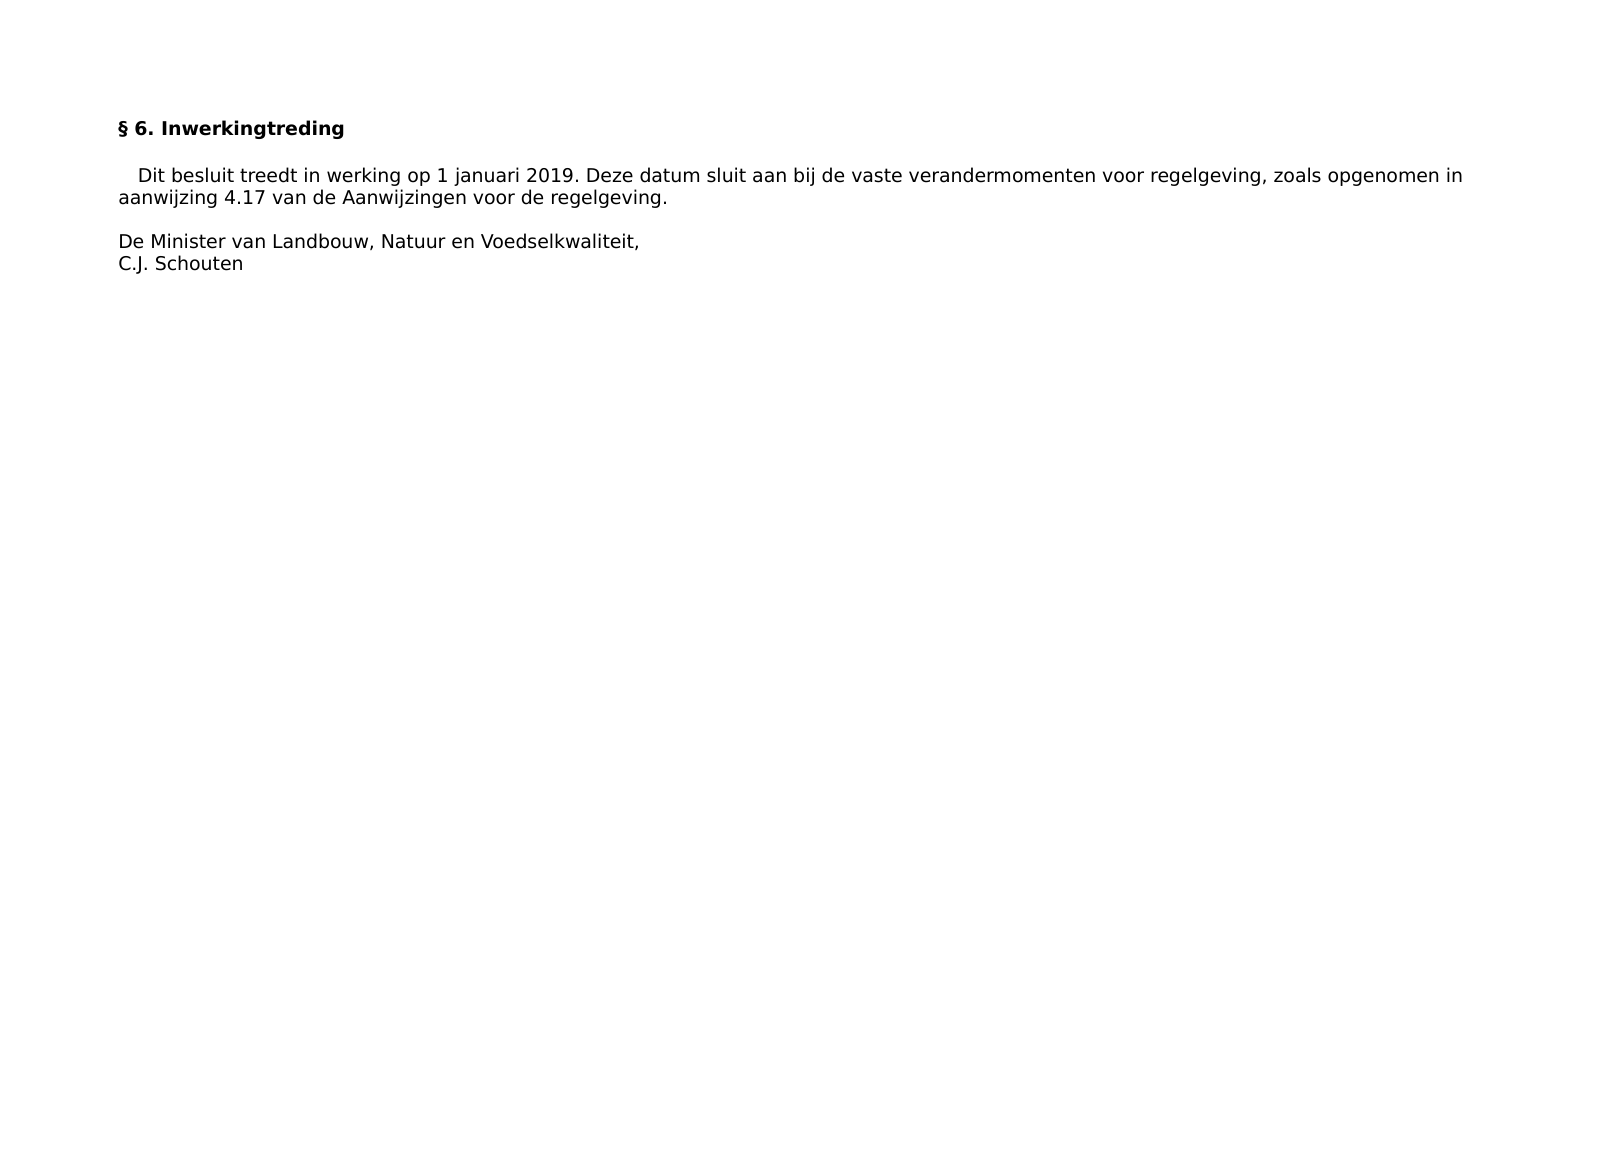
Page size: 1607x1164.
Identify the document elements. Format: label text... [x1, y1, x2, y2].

text De Minister van Landbouw, Natuur en Voedselkwaliteit, C.J. Schouten [118, 231, 1488, 275]
subtitle § 6. Inwerkingtreding [118, 118, 1488, 140]
text Dit besluit treedt in werking op 1 januari 2019. Deze datum sluit aan bij de vaste verandermomenten voor regelgeving, zoals opgenomen in aanwijzing 4.17 van de Aanwijzingen voor de regelgeving. [118, 165, 1488, 209]
